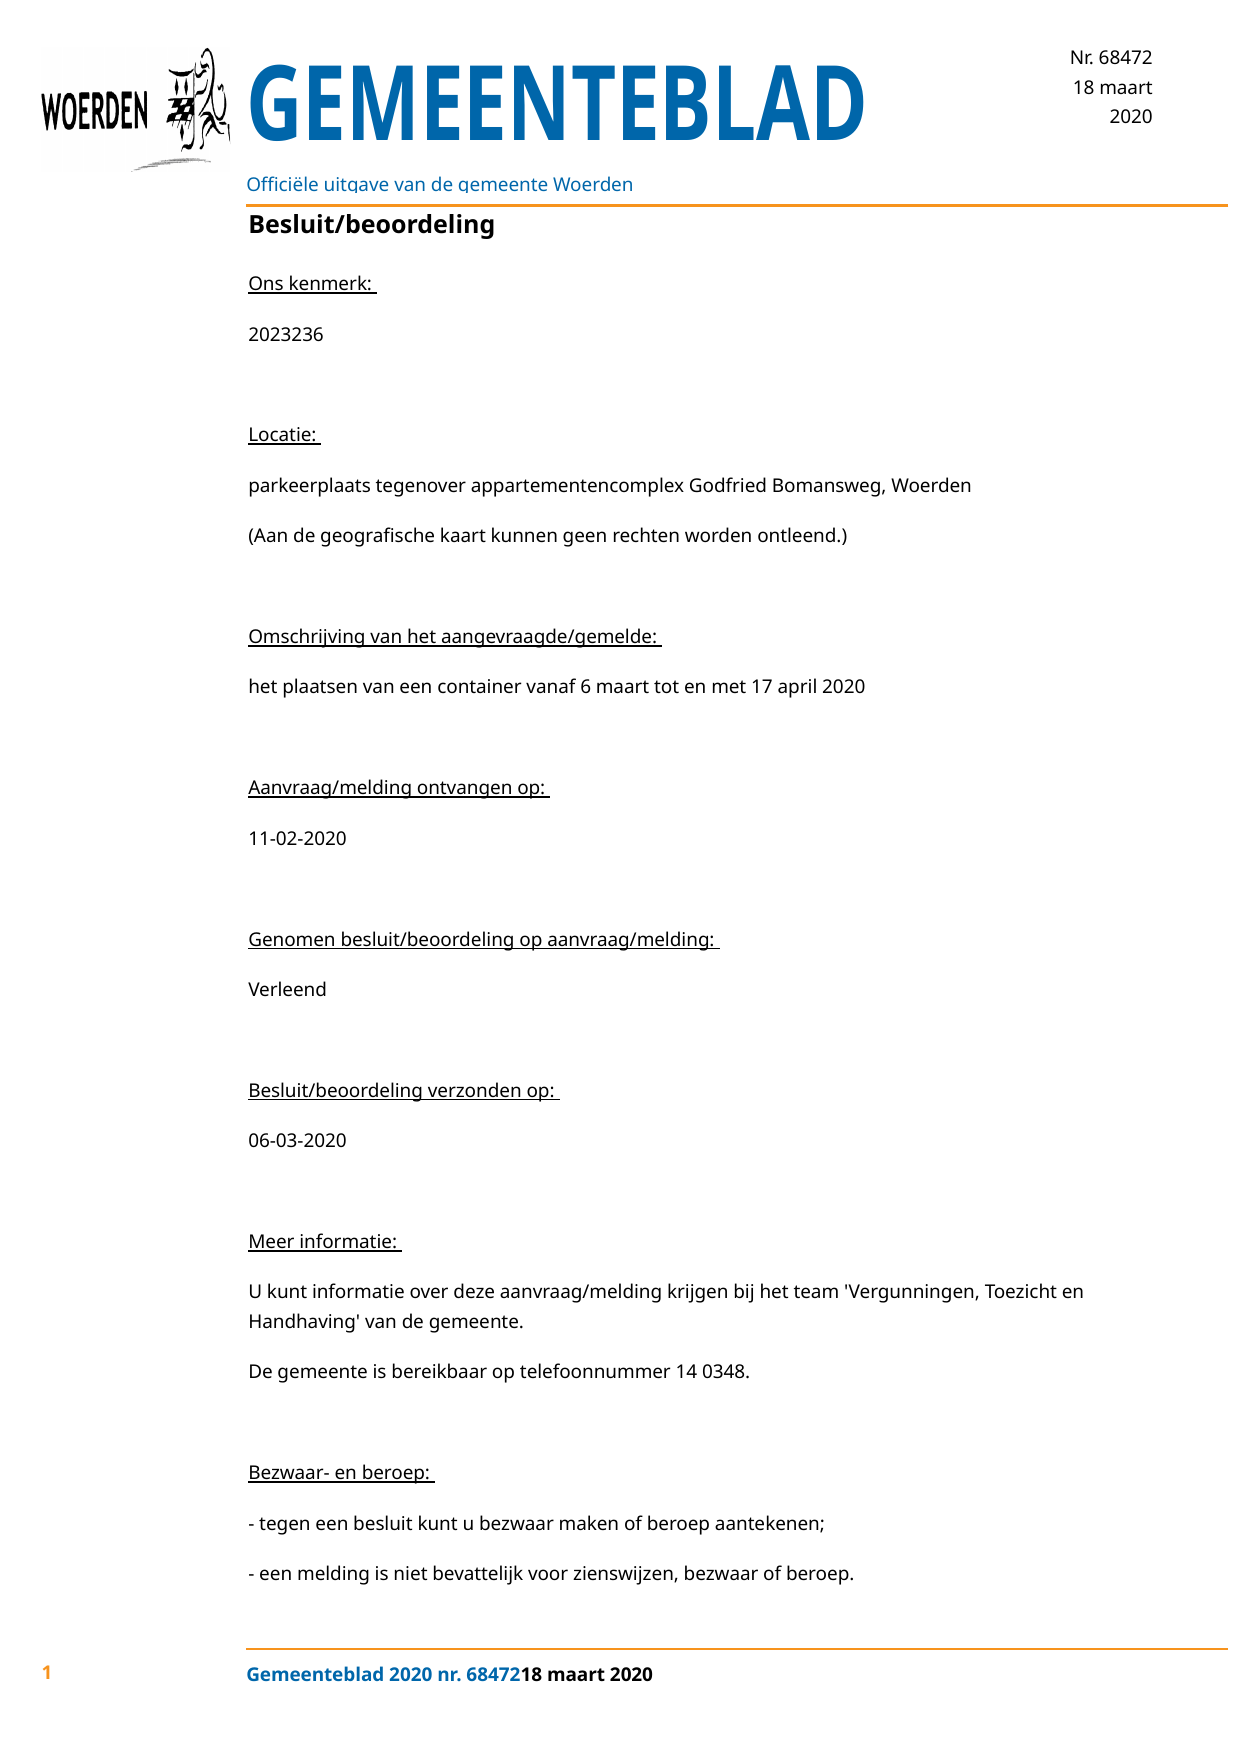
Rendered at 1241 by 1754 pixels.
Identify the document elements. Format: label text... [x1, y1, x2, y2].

text Omschrijving van het aangevraagde/gemelde: [248, 623, 1152, 649]
text Besluit/beoordeling [248, 207, 1152, 241]
text - een melding is niet bevattelijk voor zienswijzen, bezwaar of beroep. [248, 1560, 1152, 1586]
text parkeerplaats tegenover appartementencomplex Godfried Bomansweg, Woerden [248, 472, 1152, 498]
text Ons kenmerk: [248, 270, 1152, 296]
text Bezwaar- en beroep: [248, 1459, 1152, 1485]
text Aanvraag/melding ontvangen op: [248, 774, 1152, 800]
picture [41, 47, 231, 172]
text De gemeente is bereikbaar op telefoonnummer 14 0348. [248, 1359, 1152, 1384]
text 06-03-2020 [248, 1127, 1152, 1153]
text Locatie: [248, 422, 1152, 447]
text - tegen een besluit kunt u bezwaar maken of beroep aantekenen; [248, 1510, 1152, 1536]
text Meer informatie: [248, 1228, 1152, 1254]
text Besluit/beoordeling verzonden op: [248, 1077, 1152, 1103]
text (Aan de geografische kaart kunnen geen rechten worden ontleend.) [248, 522, 1152, 548]
text 2023236 [248, 321, 1152, 346]
text 11-02-2020 [248, 825, 1152, 851]
text Verleend [248, 976, 1152, 1002]
text het plaatsen van een container vanaf 6 maart tot en met 17 april 2020 [248, 674, 1152, 699]
text Genomen besluit/beoordeling op aanvraag/melding: [248, 926, 1152, 951]
text U kunt informatie over deze aanvraag/melding krijgen bij het team 'Vergunningen, Toezicht en Handhaving' van de gemeente. [248, 1279, 1152, 1334]
